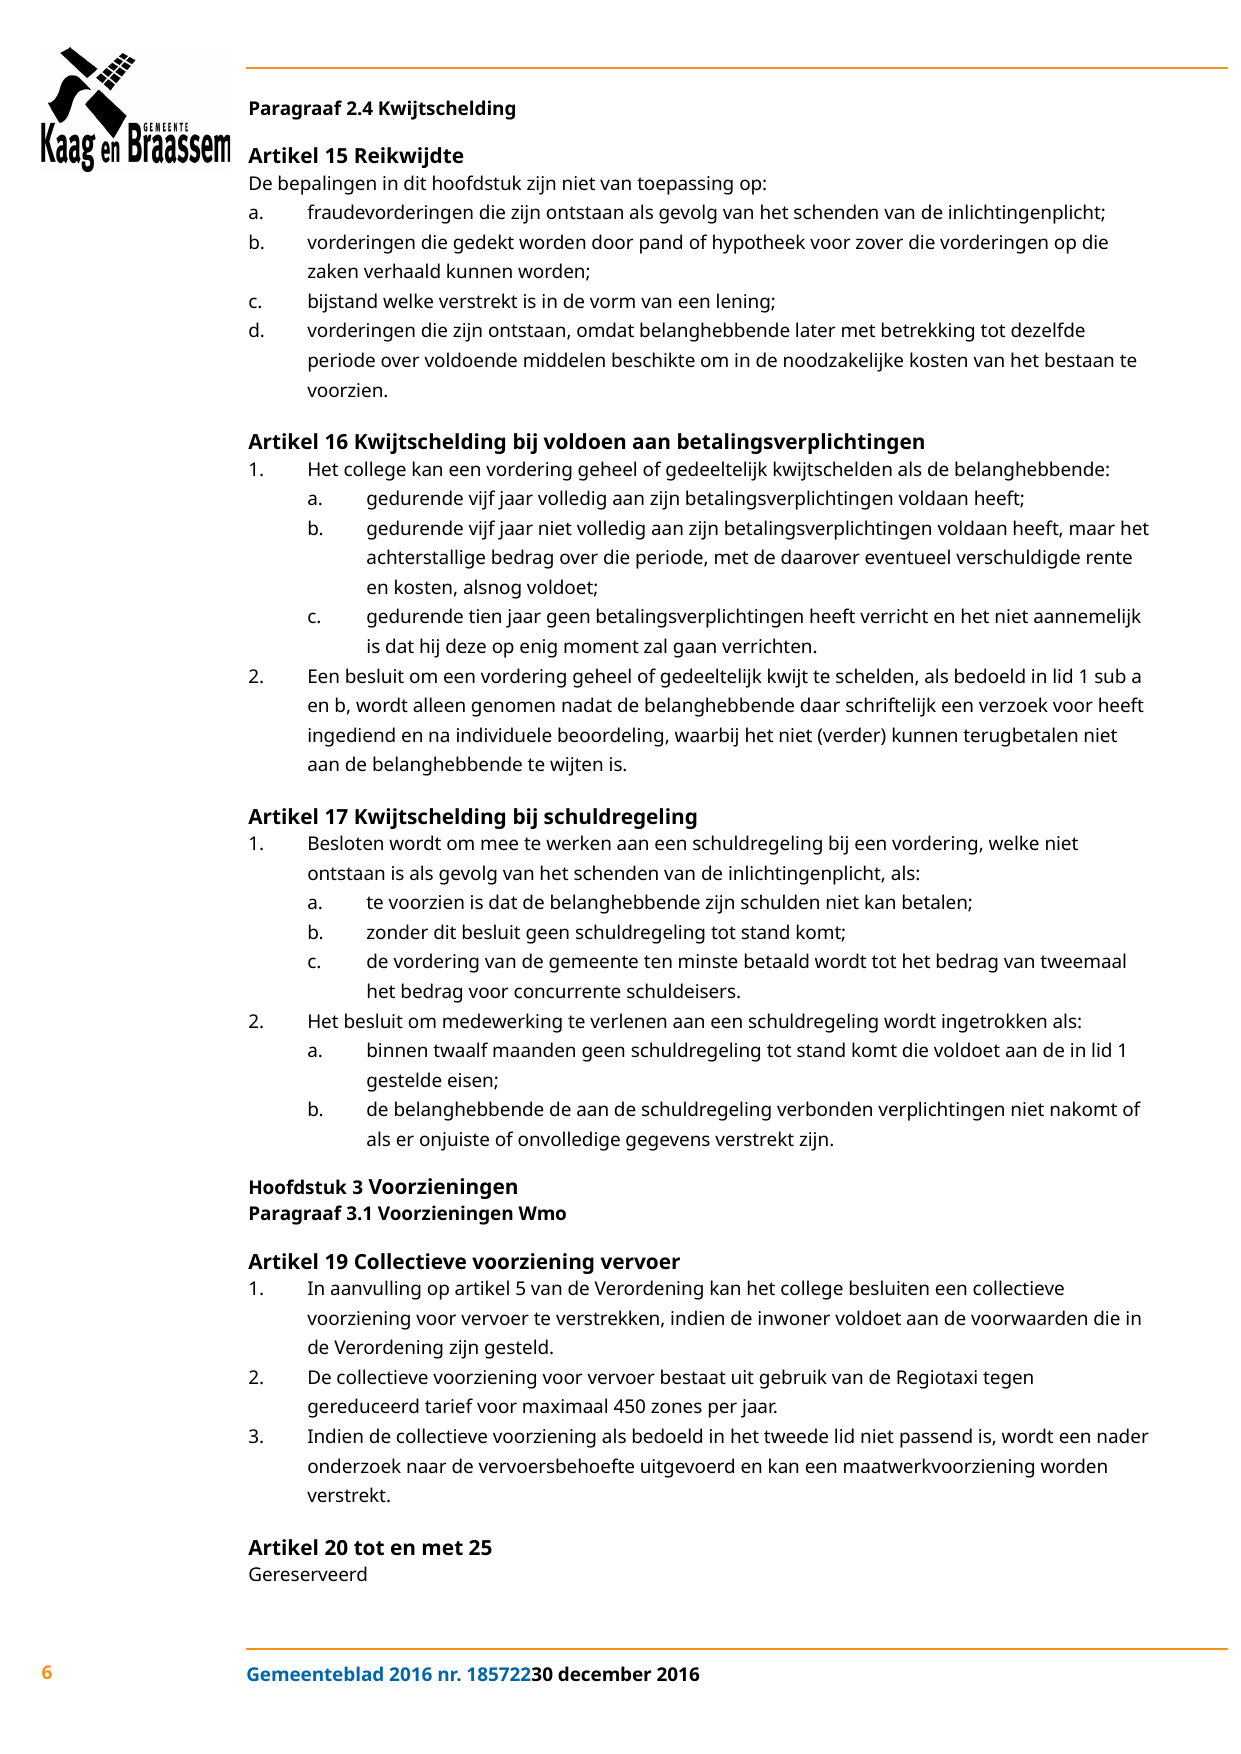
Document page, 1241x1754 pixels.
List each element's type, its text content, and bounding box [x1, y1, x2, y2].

list binnen twaalf maanden geen schuldregeling tot stand komt die voldoet aan de in lid 1 gestelde eisen; [307, 1037, 1152, 1093]
text Paragraaf 2.4 Kwijtschelding [248, 95, 1152, 121]
picture [41, 47, 231, 172]
list vorderingen die gedekt worden door pand of hypotheek voor zover die vorderingen op die zaken verhaald kunnen worden; [248, 229, 1152, 284]
list In aanvulling op artikel 5 van de Verordening kan het college besluiten een collectieve voorziening voor vervoer te verstrekken, indien de inwoner voldoet aan de voorwaarden die in de Verordening zijn gesteld. [248, 1275, 1152, 1360]
list De collectieve voorziening voor vervoer bestaat uit gebruik van de Regiotaxi tegen gereduceerd tarief voor maximaal 450 zones per jaar. [248, 1364, 1152, 1419]
list de belanghebbende de aan de schuldregeling verbonden verplichtingen niet nakomt of als er onjuiste of onvolledige gegevens verstrekt zijn. [307, 1097, 1152, 1152]
list Het college kan een vordering geheel of gedeeltelijk kwijtschelden als de belanghebbende: [248, 456, 1152, 481]
list vorderingen die zijn ontstaan, omdat belanghebbende later met betrekking tot dezelfde periode over voldoende middelen beschikte om in de noodzakelijke kosten van het bestaan te voorzien. [248, 318, 1152, 403]
list zonder dit besluit geen schuldregeling tot stand komt; [307, 919, 1152, 945]
list Het besluit om medewerking te verlenen aan een schuldregeling wordt ingetrokken als: [248, 1008, 1152, 1034]
list gedurende tien jaar geen betalingsverplichtingen heeft verricht en het niet aannemelijk is dat hij deze op enig moment zal gaan verrichten. [307, 604, 1152, 659]
list Indien de collectieve voorziening als bedoeld in het tweede lid niet passend is, wordt een nader onderzoek naar de vervoersbehoefte uitgevoerd en kan een maatwerkvoorziening worden verstrekt. [248, 1423, 1152, 1508]
text Artikel 17 Kwijtschelding bij schuldregeling [248, 802, 1152, 830]
text Artikel 15 Reikwijdte [248, 141, 1152, 170]
text Gereserveerd [248, 1561, 1152, 1587]
text De bepalingen in dit hoofdstuk zijn niet van toepassing op: [248, 170, 1152, 196]
list bijstand welke verstrekt is in de vorm van een lening; [248, 288, 1152, 314]
text Artikel 19 Collectieve voorziening vervoer [248, 1247, 1152, 1275]
text Paragraaf 3.1 Voorzieningen Wmo [248, 1200, 1152, 1226]
list de vordering van de gemeente ten minste betaald wordt tot het bedrag van tweemaal het bedrag voor concurrente schuldeisers. [307, 949, 1152, 1004]
list fraudevorderingen die zijn ontstaan als gevolg van het schenden van de inlichtingenplicht; [248, 199, 1152, 225]
list te voorzien is dat de belanghebbende zijn schulden niet kan betalen; [307, 889, 1152, 915]
list Een besluit om een vordering geheel of gedeeltelijk kwijt te schelden, als bedoeld in lid 1 sub a en b, wordt alleen genomen nadat de belanghebbende daar schriftelijk een verzoek voor heeft ingediend en na individuele beoordeling, waarbij het niet (verder) kunnen terugbetalen niet aan de belanghebbende te wijten is. [248, 663, 1152, 777]
text Artikel 20 tot en met 25 [248, 1533, 1152, 1561]
text Artikel 16 Kwijtschelding bij voldoen aan betalingsverplichtingen [248, 427, 1152, 456]
list gedurende vijf jaar niet volledig aan zijn betalingsverplichtingen voldaan heeft, maar het achterstallige bedrag over die periode, met de daarover eventueel verschuldigde rente en kosten, alsnog voldoet; [307, 515, 1152, 600]
list gedurende vijf jaar volledig aan zijn betalingsverplichtingen voldaan heeft; [307, 485, 1152, 511]
list Besloten wordt om mee te werken aan een schuldregeling bij een vordering, welke niet ontstaan is als gevolg van het schenden van de inlichtingenplicht, als: [248, 830, 1152, 886]
text Hoofdstuk 3 Voorzieningen [248, 1172, 1152, 1200]
